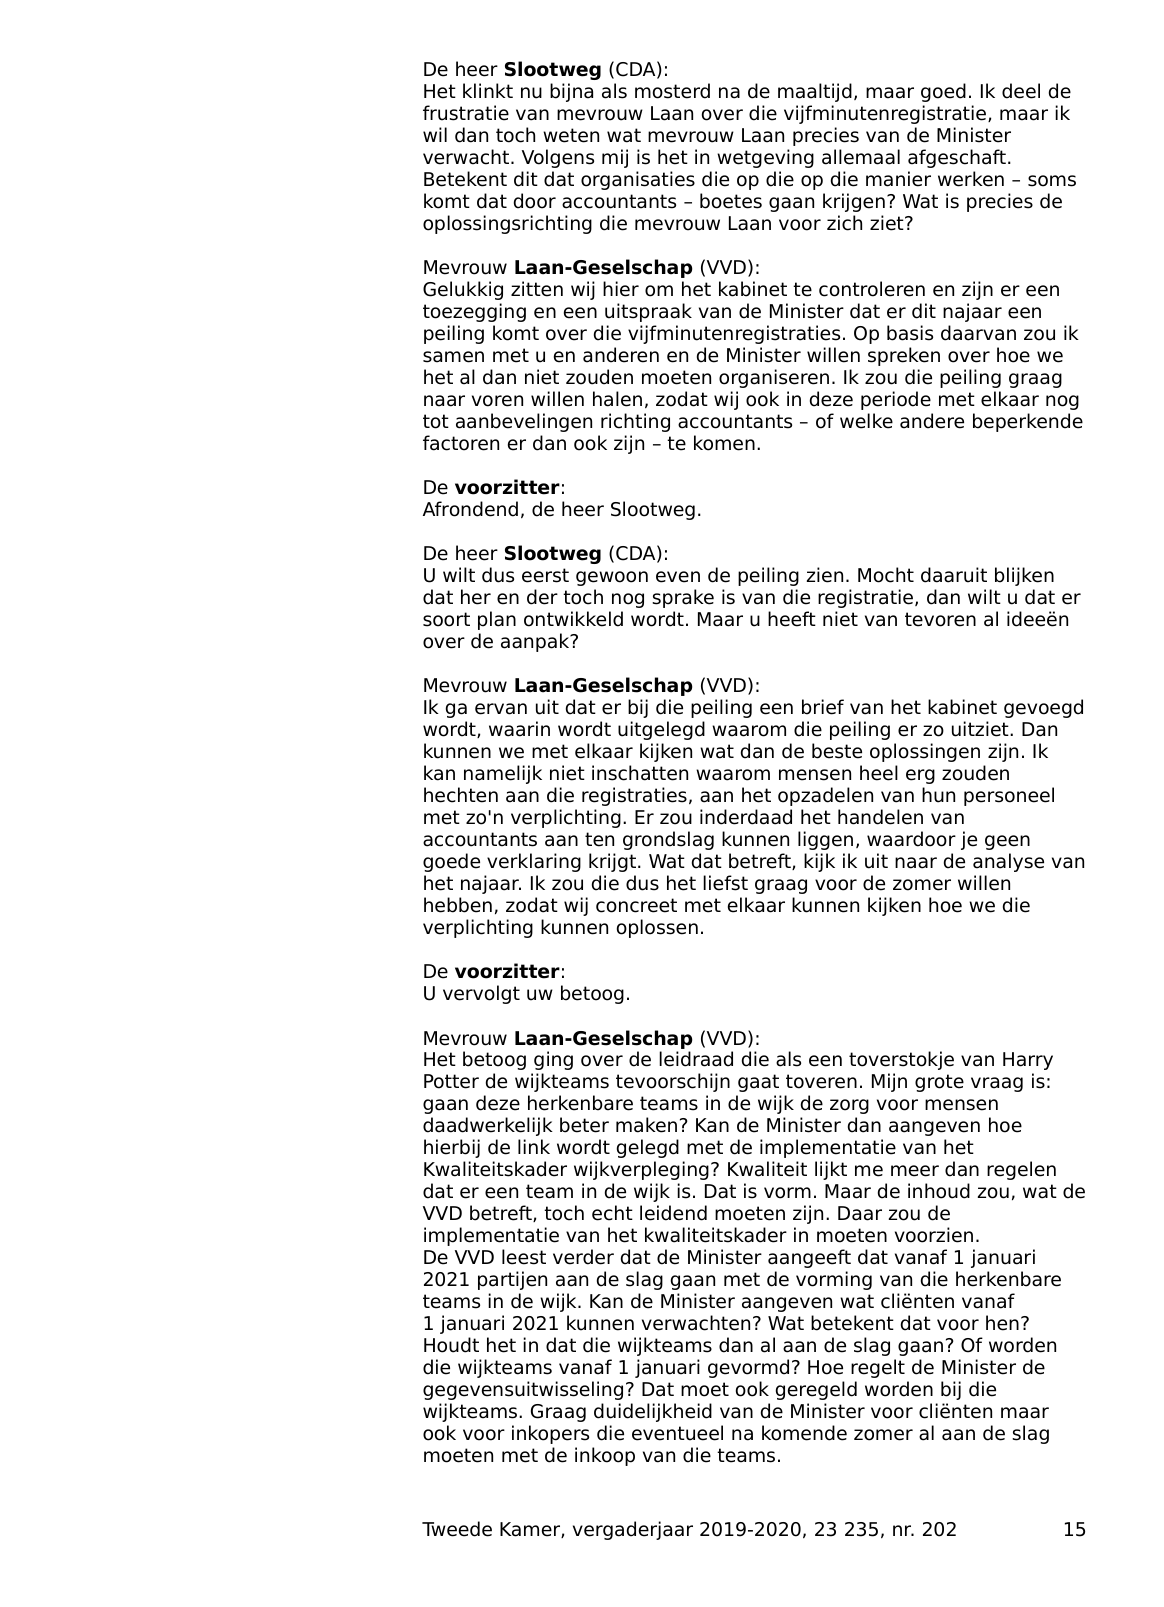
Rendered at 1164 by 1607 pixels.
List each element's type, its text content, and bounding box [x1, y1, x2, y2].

text Het betoog ging over de leidraad die als een toverstokje van Harry Potter de wijkteams tevoorschijn gaat toveren. Mijn grote vraag is: gaan deze herkenbare teams in de wijk de zorg voor mensen daadwerkelijk beter maken? Kan de Minister dan aangeven hoe hierbij de link wordt gelegd met de implementatie van het Kwaliteitskader wijkverpleging? Kwaliteit lijkt me meer dan regelen dat er een team in de wijk is. Dat is vorm. Maar de inhoud zou, wat de VVD betreft, toch echt leidend moeten zijn. Daar zou de implementatie van het kwaliteitskader in moeten voorzien. [422, 1049, 1087, 1247]
text Het klinkt nu bijna als mosterd na de maaltijd, maar goed. Ik deel de frustratie van mevrouw Laan over die vijfminutenregistratie, maar ik wil dan toch weten wat mevrouw Laan precies van de Minister verwacht. Volgens mij is het in wetgeving allemaal afgeschaft. Betekent dit dat organisaties die op die op die manier werken – soms komt dat door accountants – boetes gaan krijgen? Wat is precies de oplossingsrichting die mevrouw Laan voor zich ziet? [422, 81, 1087, 235]
text Ik ga ervan uit dat er bij die peiling een brief van het kabinet gevoegd wordt, waarin wordt uitgelegd waarom die peiling er zo uitziet. Dan kunnen we met elkaar kijken wat dan de beste oplossingen zijn. Ik kan namelijk niet inschatten waarom mensen heel erg zouden hechten aan die registraties, aan het opzadelen van hun personeel met zo'n verplichting. Er zou inderdaad het handelen van accountants aan ten grondslag kunnen liggen, waardoor je geen goede verklaring krijgt. Wat dat betreft, kijk ik uit naar de analyse van het najaar. Ik zou die dus het liefst graag voor de zomer willen hebben, zodat wij concreet met elkaar kunnen kijken hoe we die verplichting kunnen oplossen. [422, 697, 1087, 939]
text Afrondend, de heer Slootweg. [422, 499, 1087, 521]
text U wilt dus eerst gewoon even de peiling zien. Mocht daaruit blijken dat her en der toch nog sprake is van die registratie, dan wilt u dat er soort plan ontwikkeld wordt. Maar u heeft niet van tevoren al ideeën over de aanpak? [422, 565, 1087, 653]
text De voorzitter: [422, 477, 1087, 499]
text De voorzitter: [422, 961, 1087, 983]
text Mevrouw Laan-Geselschap (VVD): [422, 1027, 1087, 1049]
text Gelukkig zitten wij hier om het kabinet te controleren en zijn er een toezegging en een uitspraak van de Minister dat er dit najaar een peiling komt over die vijfminutenregistraties. Op basis daarvan zou ik samen met u en anderen en de Minister willen spreken over hoe we het al dan niet zouden moeten organiseren. Ik zou die peiling graag naar voren willen halen, zodat wij ook in deze periode met elkaar nog tot aanbevelingen richting accountants – of welke andere beperkende factoren er dan ook zijn – te komen. [422, 279, 1087, 455]
text De heer Slootweg (CDA): [422, 59, 1087, 81]
text De heer Slootweg (CDA): [422, 543, 1087, 565]
text Mevrouw Laan-Geselschap (VVD): [422, 257, 1087, 279]
text De VVD leest verder dat de Minister aangeeft dat vanaf 1 januari 2021 partijen aan de slag gaan met de vorming van die herkenbare teams in de wijk. Kan de Minister aangeven wat cliënten vanaf 1 januari 2021 kunnen verwachten? Wat betekent dat voor hen? Houdt het in dat die wijkteams dan al aan de slag gaan? Of worden die wijkteams vanaf 1 januari gevormd? Hoe regelt de Minister de gegevensuitwisseling? Dat moet ook geregeld worden bij die wijkteams. Graag duidelijkheid van de Minister voor cliënten maar ook voor inkopers die eventueel na komende zomer al aan de slag moeten met de inkoop van die teams. [422, 1247, 1087, 1467]
text U vervolgt uw betoog. [422, 983, 1087, 1005]
text Mevrouw Laan-Geselschap (VVD): [422, 675, 1087, 697]
